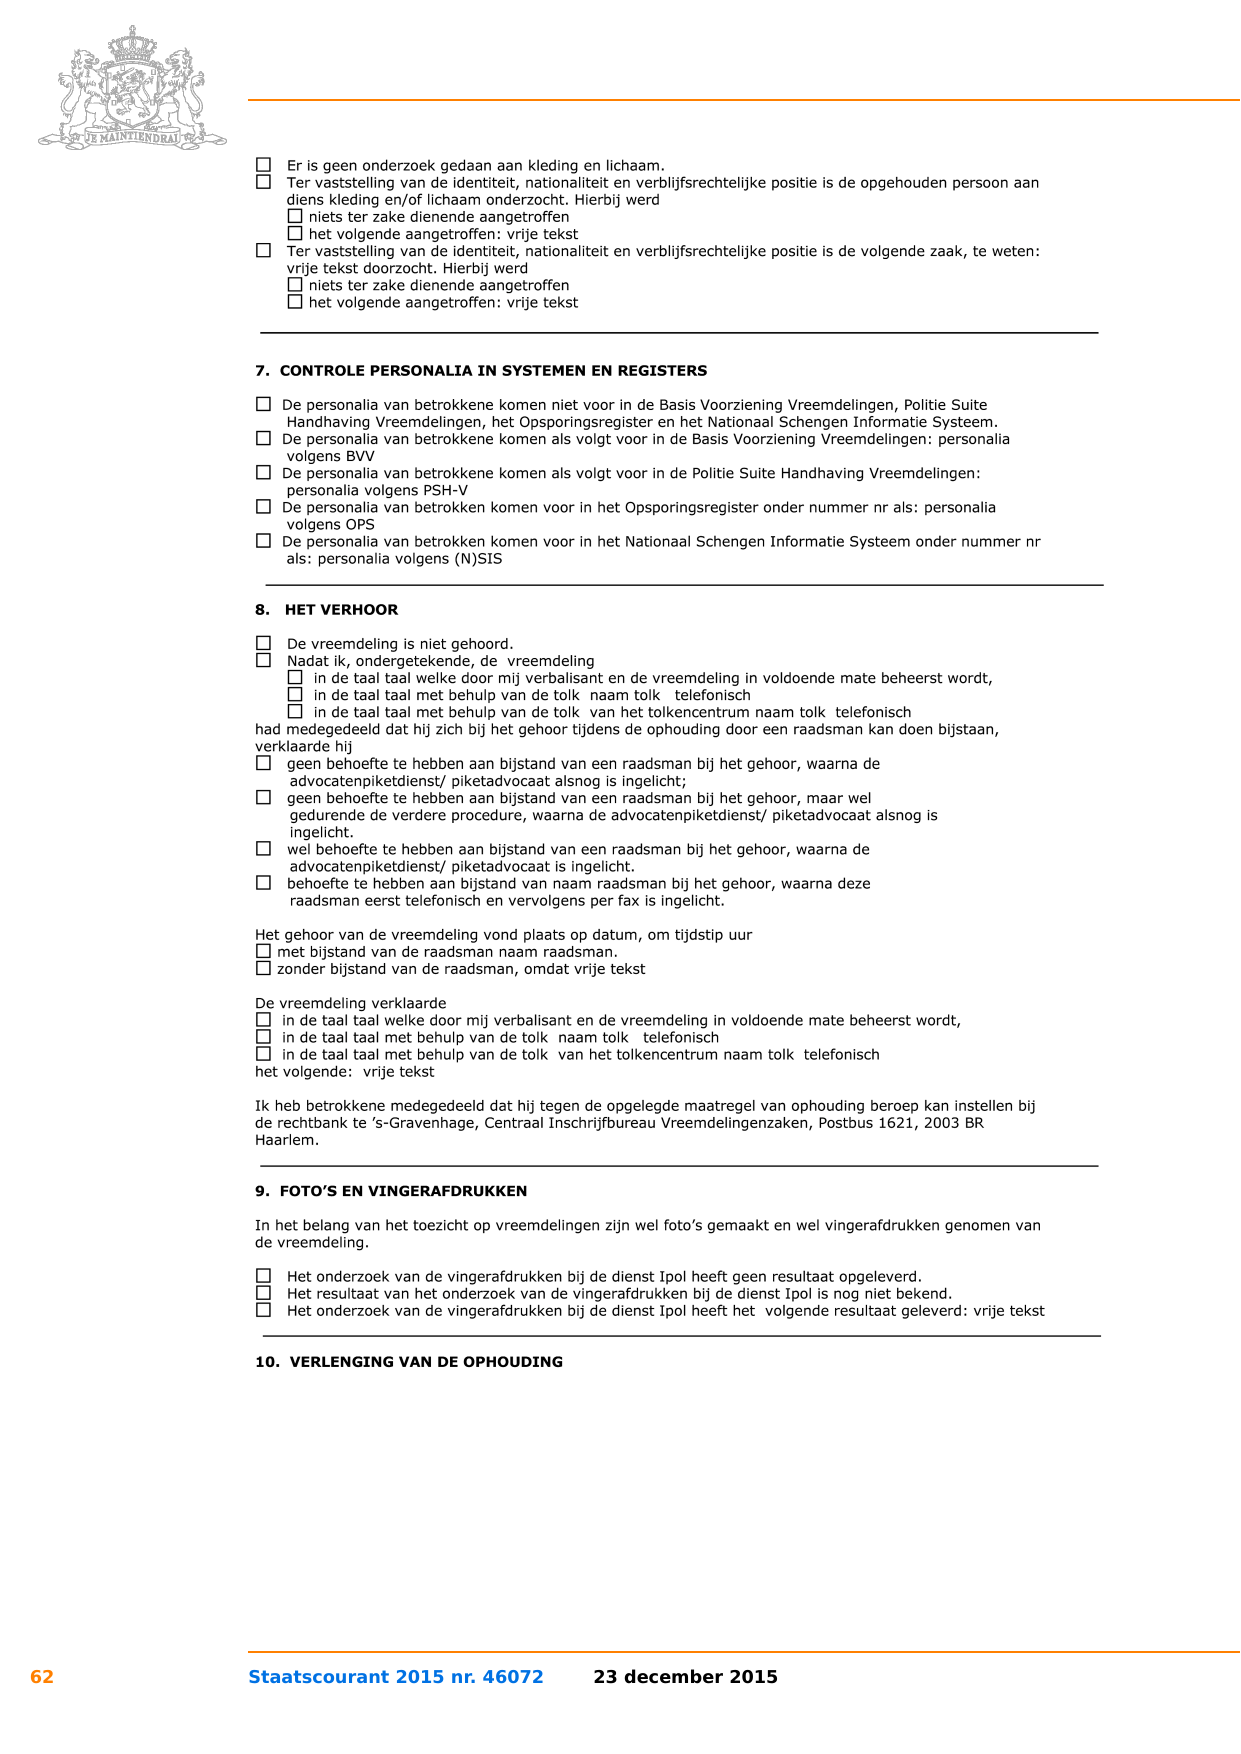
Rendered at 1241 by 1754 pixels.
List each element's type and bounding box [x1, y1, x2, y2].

picture [248, 151, 1134, 1375]
picture [38, 25, 227, 150]
